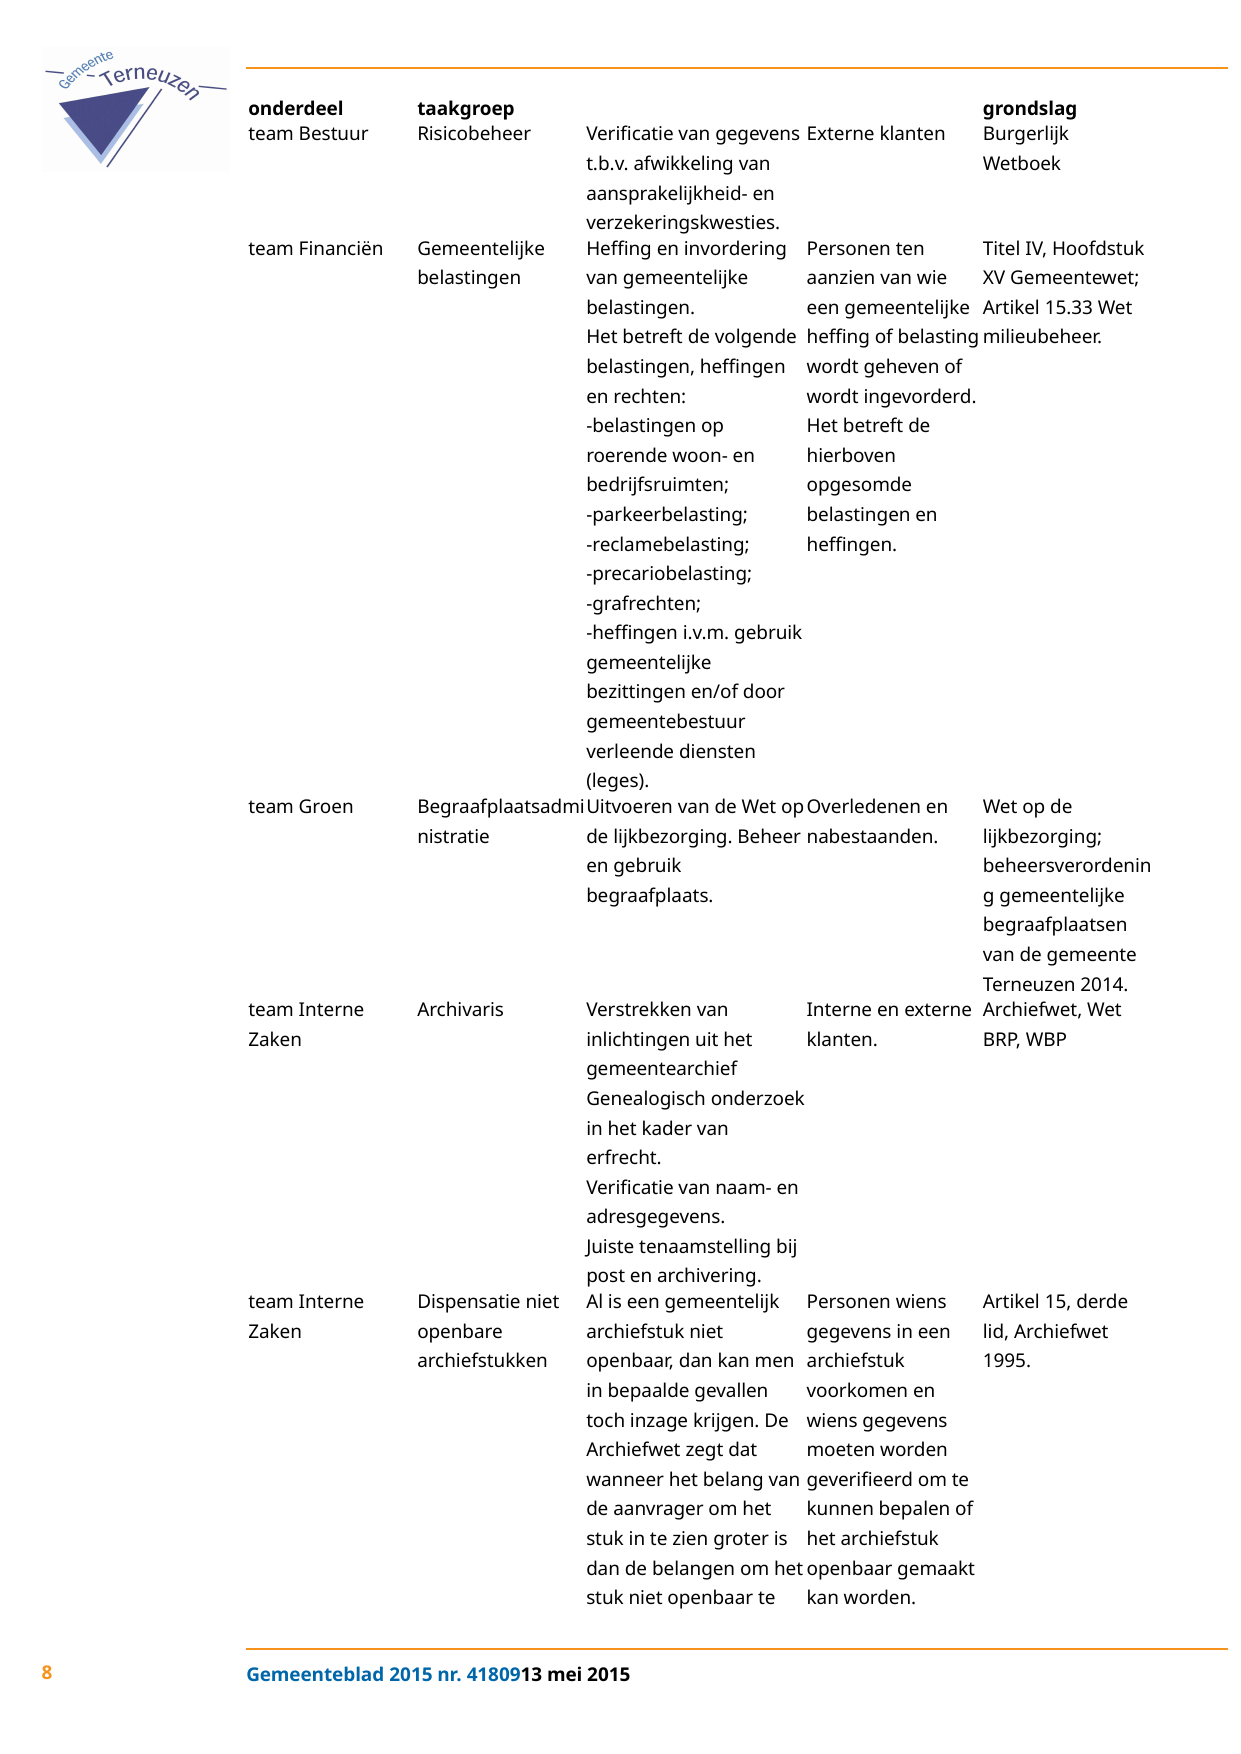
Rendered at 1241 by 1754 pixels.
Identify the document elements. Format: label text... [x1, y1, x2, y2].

table_cell Personen ten aanzien van wie een gemeentelijke heffing of belasting wordt geheven of wordt ingevorderd. Het betreft de hierboven opgesomde belastingen en heffingen. [806, 235, 983, 793]
table_cell team Groen [248, 793, 417, 996]
table_cell team Financiën [248, 235, 417, 793]
table_cell Dispensatie niet openbare archiefstukken [417, 1289, 586, 1610]
table_cell Interne en externe klanten. [806, 996, 983, 1288]
table_cell Verstrekken van inlichtingen uit het gemeentearchief Genealogisch onderzoek in het kader van erfrecht. Verificatie van naam- en adresgegevens. Juiste tenaamstelling bij post en archivering. [586, 996, 806, 1288]
table_cell Heffing en invordering van gemeentelijke belastingen. Het betreft de volgende belastingen, heffingen en rechten: -belastingen op roerende woon- en bedrijfsruimten; -parkeerbelasting; -reclamebelasting; -precariobelasting; -grafrechten; -heffingen i.v.m. gebruik gemeentelijke bezittingen en/of door gemeentebestuur verleende diensten (leges). [586, 235, 806, 793]
table_cell Risicobeheer [417, 121, 586, 235]
table_cell Titel IV, Hoofdstuk XV Gemeentewet; Artikel 15.33 Wet milieubeheer. [983, 235, 1152, 793]
table_header [586, 95, 806, 121]
table_cell Al is een gemeentelijk archiefstuk niet openbaar, dan kan men in bepaalde gevallen toch inzage krijgen. De Archiefwet zegt dat wanneer het belang van de aanvrager om het stuk in te zien groter is dan de belangen om het stuk niet openbaar te [586, 1289, 806, 1610]
table_cell Gemeentelijke belastingen [417, 235, 586, 793]
table_header taakgroep [417, 95, 586, 121]
table_cell Overledenen en nabestaanden. [806, 793, 983, 996]
table_cell Uitvoeren van de Wet op de lijkbezorging. Beheer en gebruik begraafplaats. [586, 793, 806, 996]
table_cell Begraafplaatsadministratie [417, 793, 586, 996]
table_cell team Interne Zaken [248, 1289, 417, 1610]
table_header onderdeel [248, 95, 417, 121]
table_cell Wet op de lijkbezorging; beheersverordening gemeentelijke begraafplaatsen van de gemeente Terneuzen 2014. [983, 793, 1152, 996]
table_cell Verificatie van gegevens t.b.v. afwikkeling van aansprakelijkheid- en verzekeringskwesties. [586, 121, 806, 235]
table_header [806, 95, 983, 121]
table_cell Artikel 15, derde lid, Archiefwet 1995. [983, 1289, 1152, 1610]
picture [41, 47, 231, 172]
table_header grondslag [983, 95, 1152, 121]
table_cell Archivaris [417, 996, 586, 1288]
table_cell Archiefwet, Wet BRP, WBP [983, 996, 1152, 1288]
table_cell team Interne Zaken [248, 996, 417, 1288]
table_cell Personen wiens gegevens in een archiefstuk voorkomen en wiens gegevens moeten worden geverifieerd om te kunnen bepalen of het archiefstuk openbaar gemaakt kan worden. [806, 1289, 983, 1610]
table_cell Externe klanten [806, 121, 983, 235]
table_cell Burgerlijk Wetboek [983, 121, 1152, 235]
table_cell team Bestuur [248, 121, 417, 235]
